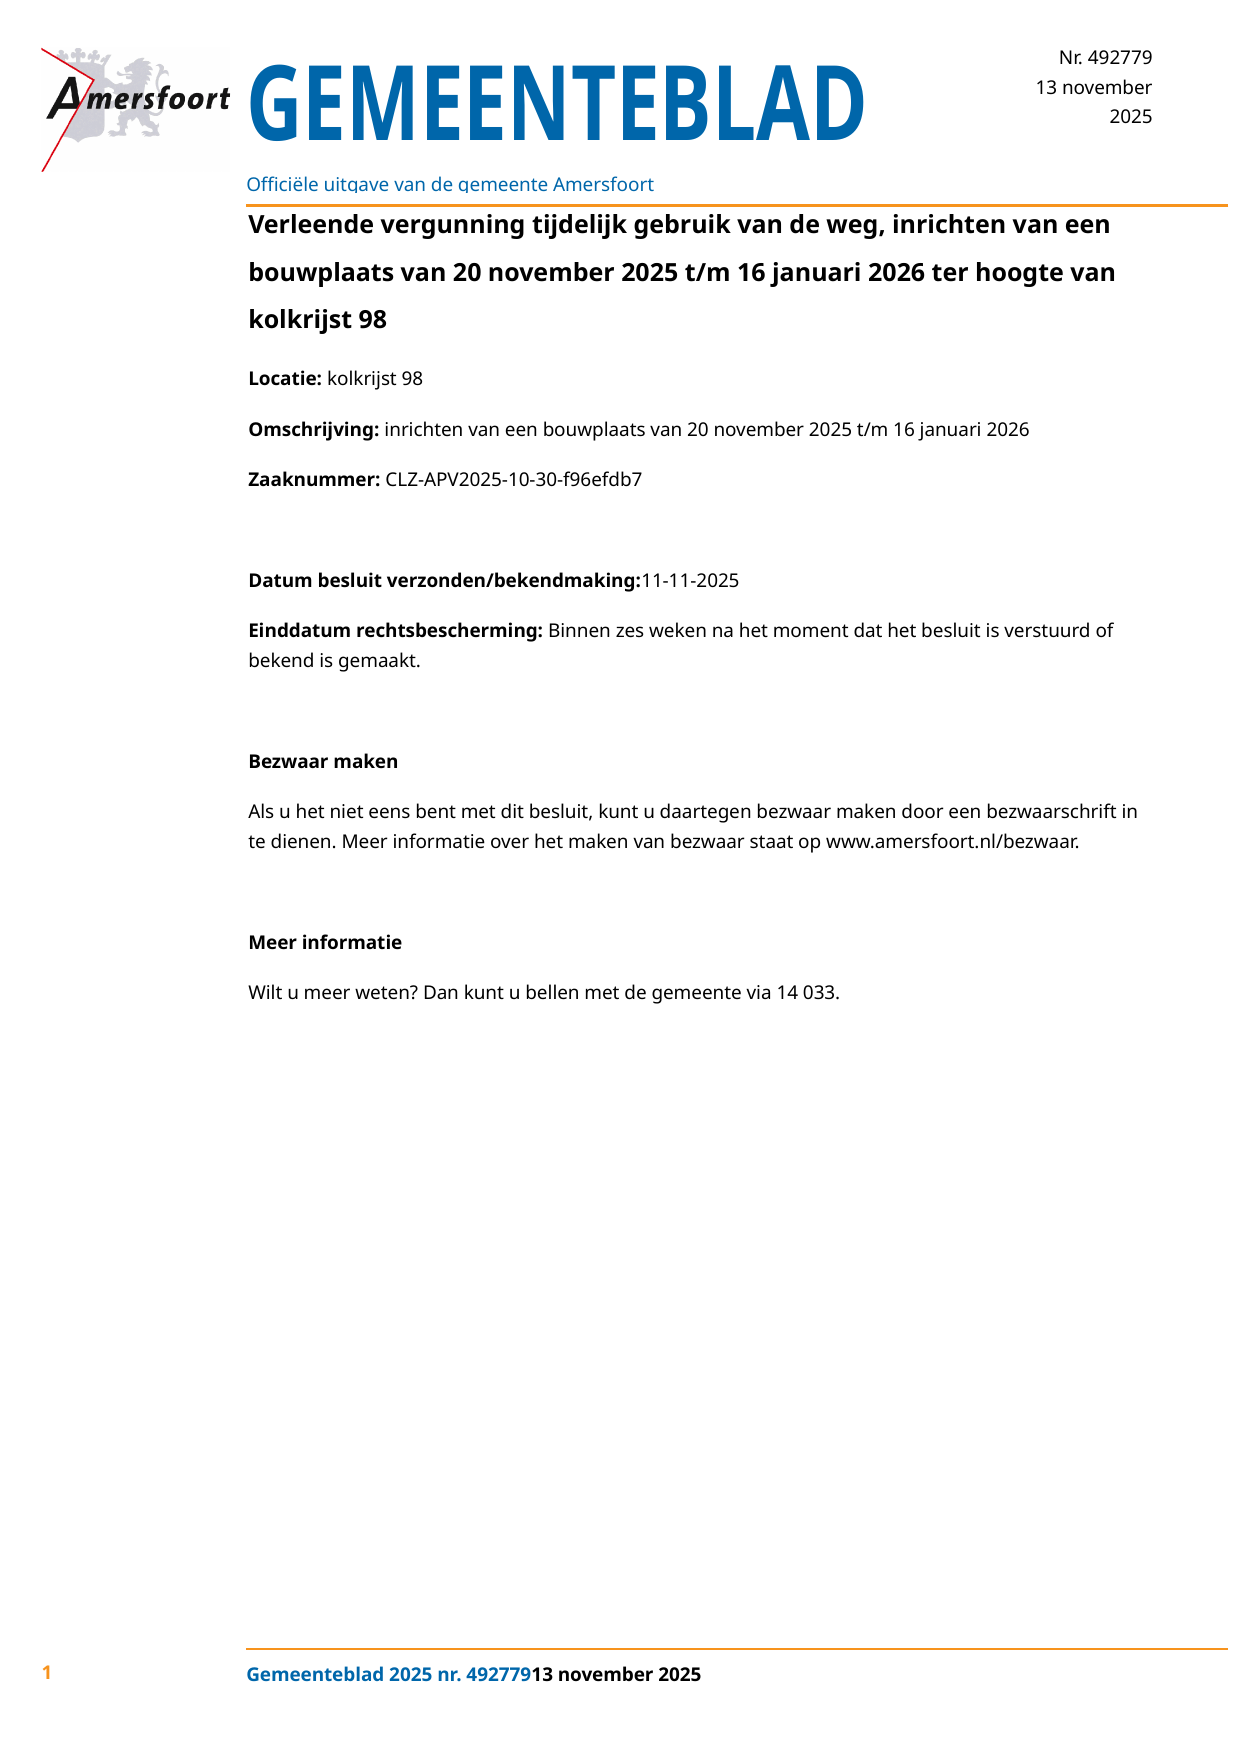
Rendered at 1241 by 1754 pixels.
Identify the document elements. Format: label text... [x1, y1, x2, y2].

text Verleende vergunning tijdelijk gebruik van de weg, inrichten van een bouwplaats van 20 november 2025 t/m 16 januari 2026 ter hoogte van kolkrijst 98 [248, 207, 1152, 336]
text Omschrijving: inrichten van een bouwplaats van 20 november 2025 t/m 16 januari 2026 [248, 416, 1152, 442]
text Einddatum rechtsbescherming: Binnen zes weken na het moment dat het besluit is verstuurd of bekend is gemaakt. [248, 618, 1152, 673]
text Bezwaar maken [248, 748, 1152, 774]
text Zaaknummer: CLZ-APV2025-10-30-f96efdb7 [248, 466, 1152, 492]
text Locatie: kolkrijst 98 [248, 366, 1152, 391]
text Wilt u meer weten? Dan kunt u bellen met de gemeente via 14 033. [248, 979, 1152, 1005]
picture [41, 47, 231, 172]
text Datum besluit verzonden/bekendmaking:11-11-2025 [248, 567, 1152, 593]
text Meer informatie [248, 929, 1152, 954]
text Als u het niet eens bent met dit besluit, kunt u daartegen bezwaar maken door een bezwaarschrift in te dienen. Meer informatie over het maken van bezwaar staat op www.amersfoort.nl/bezwaar. [248, 798, 1152, 854]
